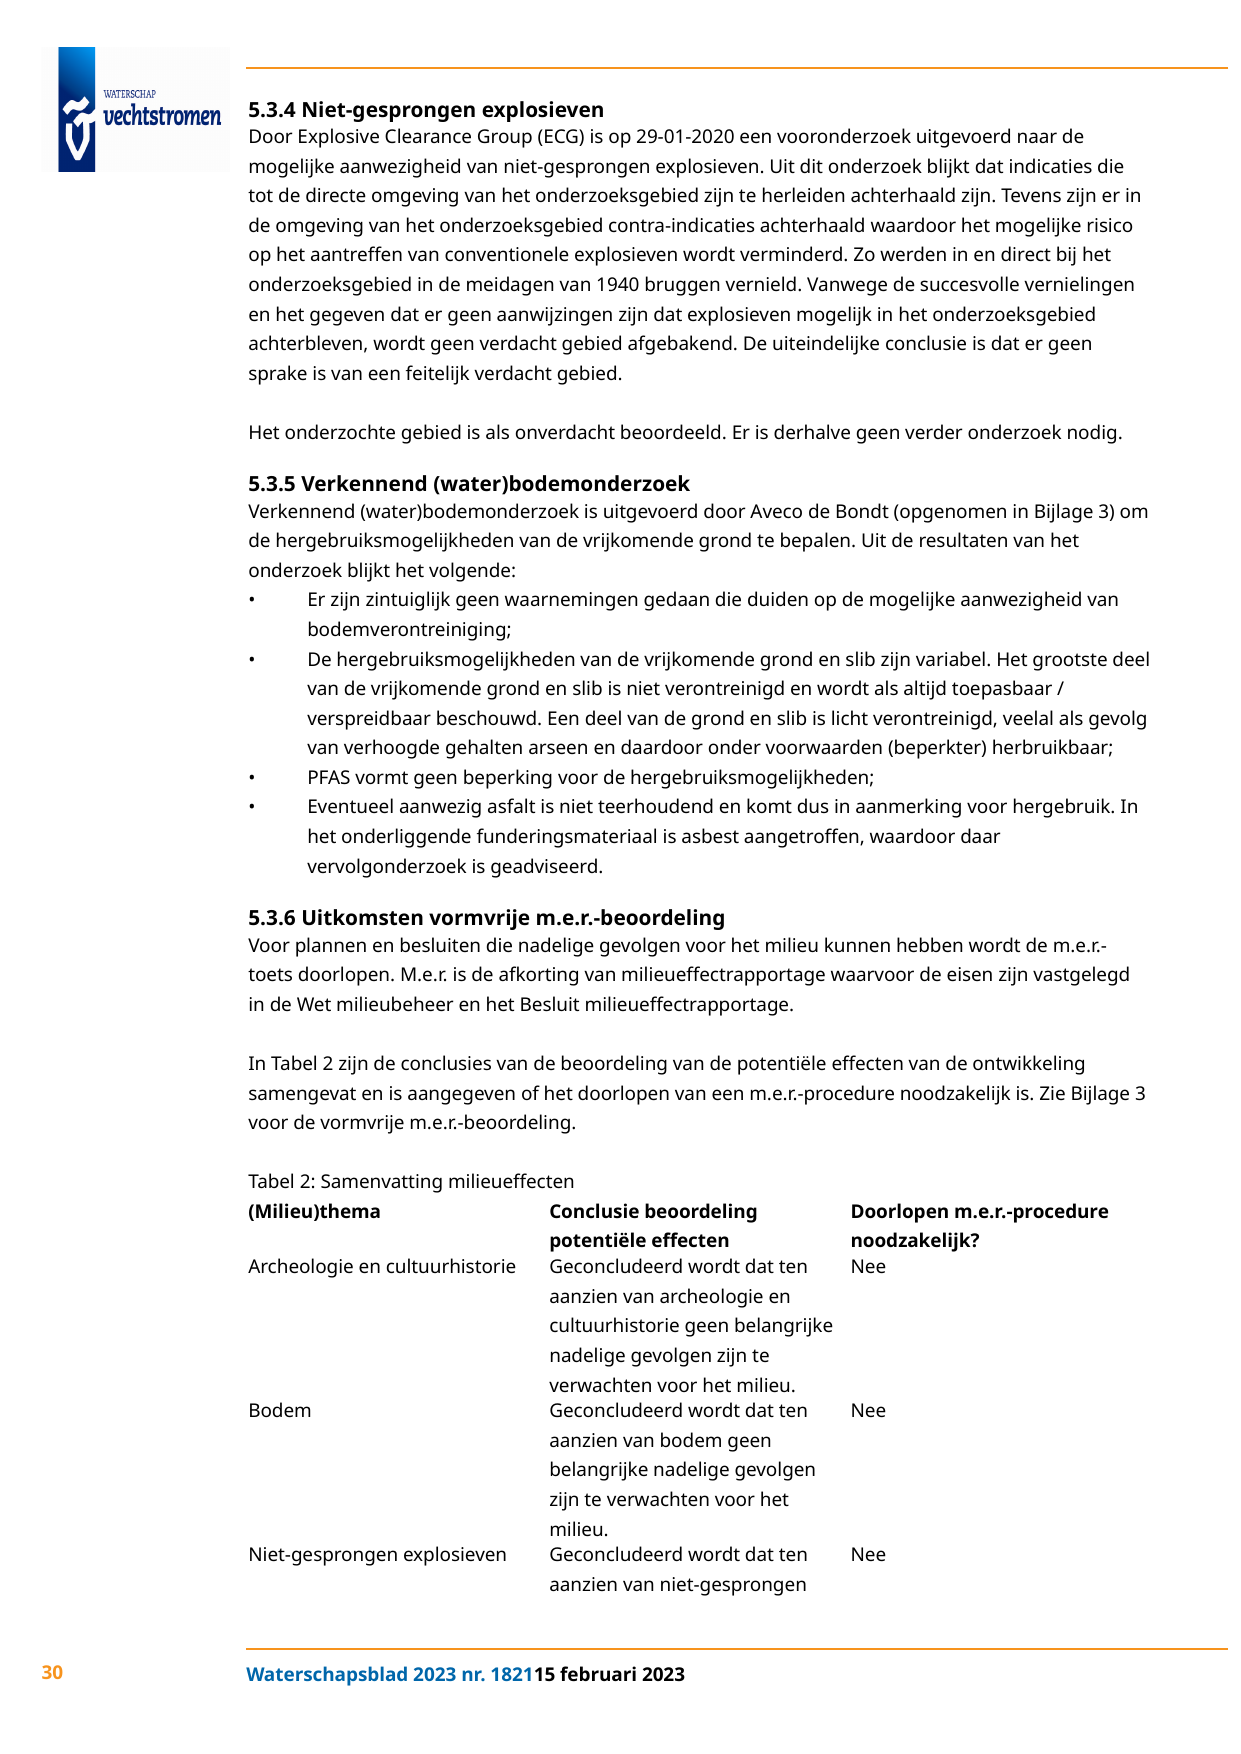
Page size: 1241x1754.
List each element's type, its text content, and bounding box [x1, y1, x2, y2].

list De hergebruiksmogelijkheden van de vrijkomende grond en slib zijn variabel. Het grootste deel van de vrijkomende grond en slib is niet verontreinigd en wordt als altijd toepasbaar / verspreidbaar beschouwd. Een deel van de grond en slib is licht verontreinigd, veelal als gevolg van verhoogde gehalten arseen en daardoor onder voorwaarden (beperkter) herbruikbaar; [248, 646, 1152, 760]
text Het onderzochte gebied is als onverdacht beoordeeld. Er is derhalve geen verder onderzoek nodig. [248, 419, 1152, 445]
text Door Explosive Clearance Group (ECG) is op 29-01-2020 een vooronderzoek uitgevoerd naar de mogelijke aanwezigheid van niet-gesprongen explosieven. Uit dit onderzoek blijkt dat indicaties die tot de directe omgeving van het onderzoeksgebied zijn te herleiden achterhaald zijn. Tevens zijn er in de omgeving van het onderzoeksgebied contra-indicaties achterhaald waardoor het mogelijke risico op het aantreffen van conventionele explosieven wordt verminderd. Zo werden in en direct bij het onderzoeksgebied in de meidagen van 1940 bruggen vernield. Vanwege de succesvolle vernielingen en het gegeven dat er geen aanwijzingen zijn dat explosieven mogelijk in het onderzoeksgebied achterbleven, wordt geen verdacht gebied afgebakend. De uiteindelijke conclusie is dat er geen sprake is van een feitelijk verdacht gebied. [248, 123, 1152, 386]
table_header Conclusie beoordeling potentiële effecten [549, 1198, 850, 1253]
table_cell Archeologie en cultuurhistorie [248, 1254, 549, 1397]
list PFAS vormt geen beperking voor de hergebruiksmogelijkheden; [248, 764, 1152, 790]
text Tabel 2: Samenvatting milieueffecten [248, 1168, 1152, 1194]
table_cell Niet-gesprongen explosieven [248, 1542, 549, 1597]
text In Tabel 2 zijn de conclusies van de beoordeling van de potentiële effecten van de ontwikkeling samengevat en is aangegeven of het doorlopen van een m.e.r.-procedure noodzakelijk is. Zie Bijlage 3 voor de vormvrije m.e.r.-beoordeling. [248, 1050, 1152, 1135]
table_cell Bodem [248, 1398, 549, 1542]
table_cell Geconcludeerd wordt dat ten aanzien van niet-gesprongen [549, 1542, 850, 1597]
table_cell Geconcludeerd wordt dat ten aanzien van bodem geen belangrijke nadelige gevolgen zijn te verwachten voor het milieu. [549, 1398, 850, 1542]
text Voor plannen en besluiten die nadelige gevolgen voor het milieu kunnen hebben wordt de m.e.r.- toets doorlopen. M.e.r. is de afkorting van milieueffectrapportage waarvoor de eisen zijn vastgelegd in de Wet milieubeheer en het Besluit milieueffectrapportage. [248, 932, 1152, 1017]
table_cell Nee [850, 1542, 1152, 1597]
table_cell Geconcludeerd wordt dat ten aanzien van archeologie en cultuurhistorie geen belangrijke nadelige gevolgen zijn te verwachten voor het milieu. [549, 1254, 850, 1397]
text 5.3.5 Verkennend (water)bodemonderzoek [248, 469, 1152, 498]
picture [41, 47, 231, 172]
table_cell Nee [850, 1398, 1152, 1542]
list Eventueel aanwezig asfalt is niet teerhoudend en komt dus in aanmerking voor hergebruik. In het onderliggende funderingsmateriaal is asbest aangetroffen, waardoor daar vervolgonderzoek is geadviseerd. [248, 794, 1152, 879]
table_header Doorlopen m.e.r.-procedure noodzakelijk? [850, 1198, 1152, 1253]
list Er zijn zintuiglijk geen waarnemingen gedaan die duiden op de mogelijke aanwezigheid van bodemverontreiniging; [248, 587, 1152, 642]
table_cell Nee [850, 1254, 1152, 1397]
text 5.3.6 Uitkomsten vormvrije m.e.r.-beoordeling [248, 903, 1152, 932]
text 5.3.4 Niet-gesprongen explosieven [248, 95, 1152, 123]
table_header (Milieu)thema [248, 1198, 549, 1253]
text Verkennend (water)bodemonderzoek is uitgevoerd door Aveco de Bondt (opgenomen in Bijlage 3) om de hergebruiksmogelijkheden van de vrijkomende grond te bepalen. Uit de resultaten van het onderzoek blijkt het volgende: [248, 498, 1152, 583]
